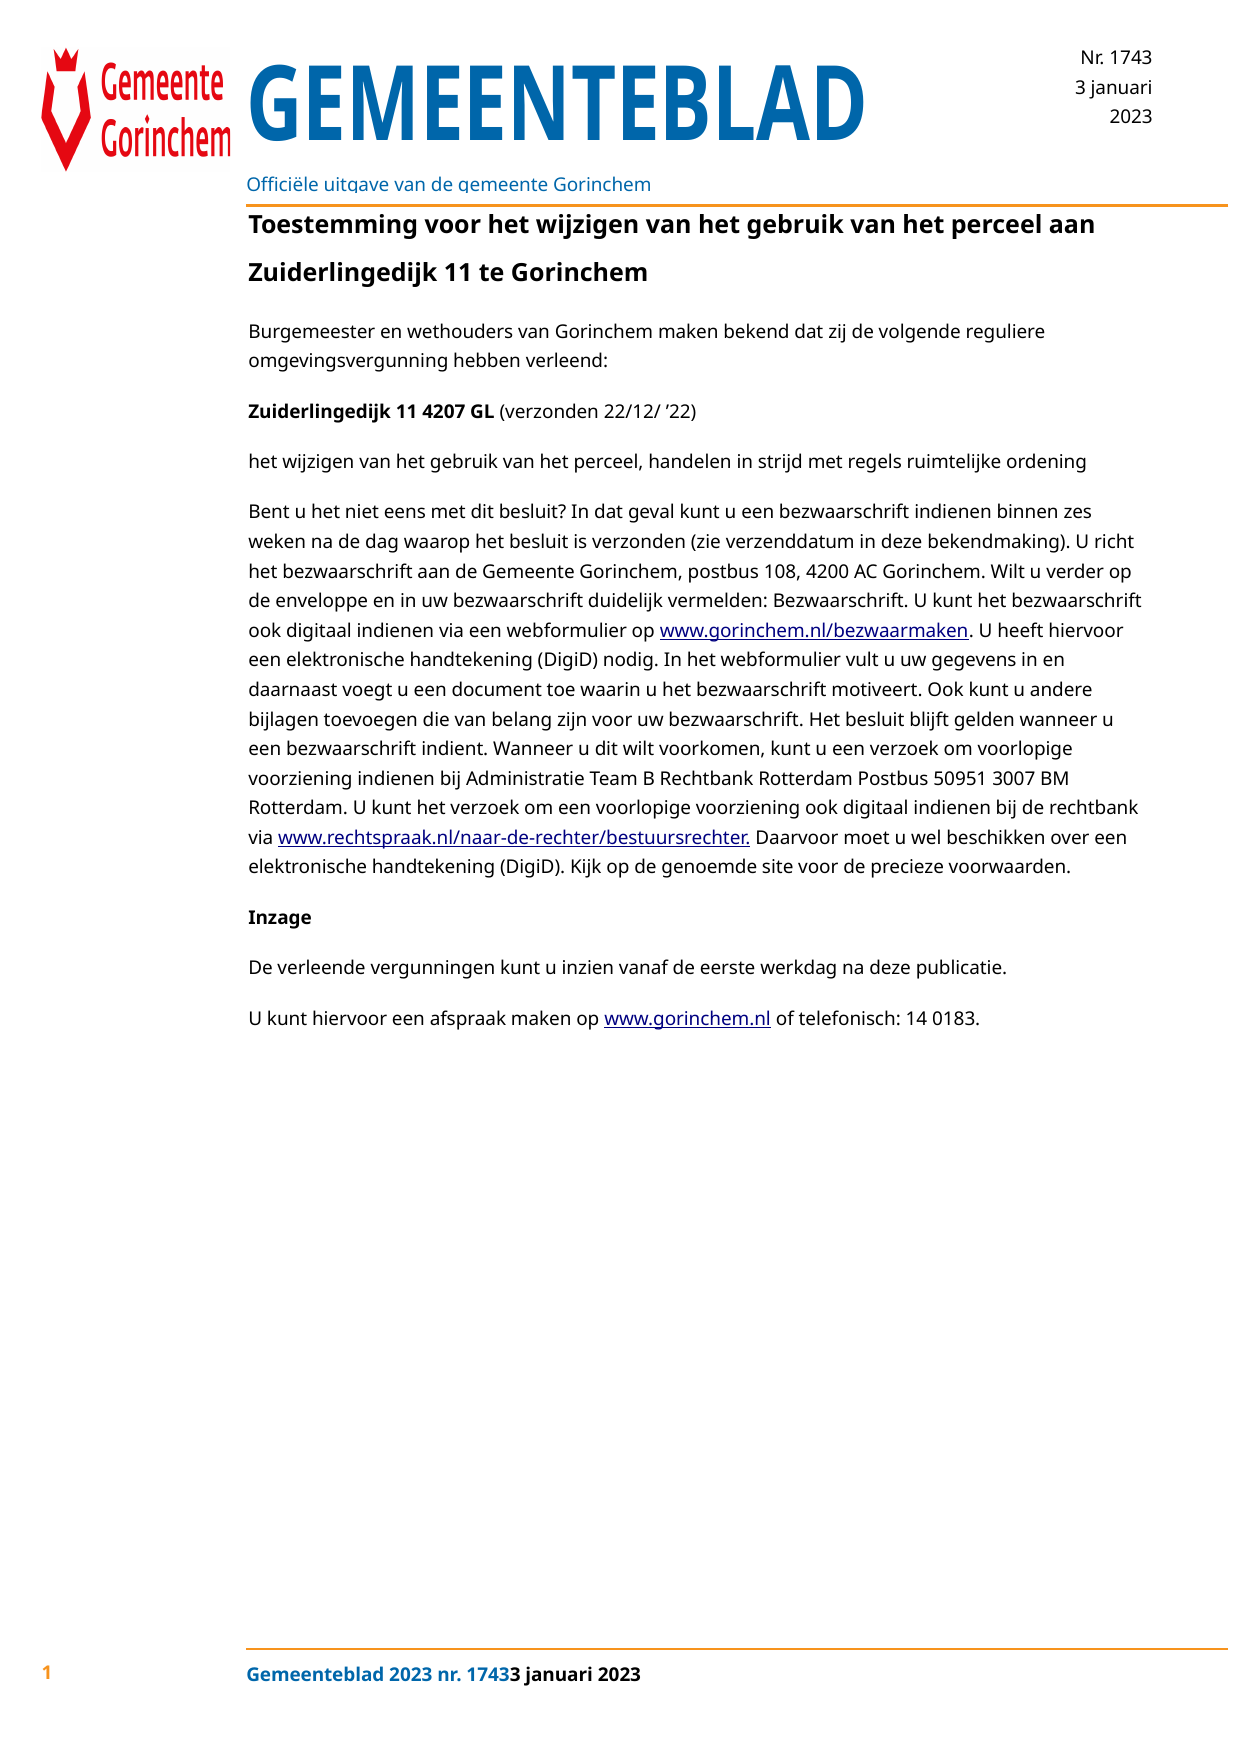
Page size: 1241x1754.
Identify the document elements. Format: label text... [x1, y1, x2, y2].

text U kunt hiervoor een afspraak maken op www.gorinchem.nl of telefonisch: 14 0183. [248, 1005, 1152, 1031]
text Burgemeester en wethouders van Gorinchem maken bekend dat zij de volgende reguliere omgevingsvergunning hebben verleend: [248, 318, 1152, 373]
text het wijzigen van het gebruik van het perceel, handelen in strijd met regels ruimtelijke ordening [248, 448, 1152, 474]
text De verleende vergunningen kunt u inzien vanaf de eerste werkdag na deze publicatie. [248, 954, 1152, 980]
text Toestemming voor het wijzigen van het gebruik van het perceel aan Zuiderlingedijk 11 te Gorinchem [248, 207, 1152, 288]
text Inzage [248, 904, 1152, 930]
text Zuiderlingedijk 11 4207 GL (verzonden 22/12/ ’22) [248, 398, 1152, 424]
picture [41, 47, 231, 172]
text Bent u het niet eens met dit besluit? In dat geval kunt u een bezwaarschrift indienen binnen zes weken na de dag waarop het besluit is verzonden (zie verzenddatum in deze bekendmaking). U richt het bezwaarschrift aan de Gemeente Gorinchem, postbus 108, 4200 AC Gorinchem. Wilt u verder op de enveloppe en in uw bezwaarschrift duidelijk vermelden: Bezwaarschrift. U kunt het bezwaarschrift ook digitaal indienen via een webformulier op www.gorinchem.nl/bezwaarmaken. U heeft hiervoor een elektronische handtekening (DigiD) nodig. In het webformulier vult u uw gegevens in en daarnaast voegt u een document toe waarin u het bezwaarschrift motiveert. Ook kunt u andere bijlagen toevoegen die van belang zijn voor uw bezwaarschrift. Het besluit blijft gelden wanneer u een bezwaarschrift indient. Wanneer u dit wilt voorkomen, kunt u een verzoek om voorlopige voorziening indienen bij Administratie Team B Rechtbank Rotterdam Postbus 50951 3007 BM Rotterdam. U kunt het verzoek om een voorlopige voorziening ook digitaal indienen bij de rechtbank via www.rechtspraak.nl/naar-de-rechter/bestuursrechter. Daarvoor moet u wel beschikken over een elektronische handtekening (DigiD). Kijk op de genoemde site voor de precieze voorwaarden. [248, 499, 1152, 879]
